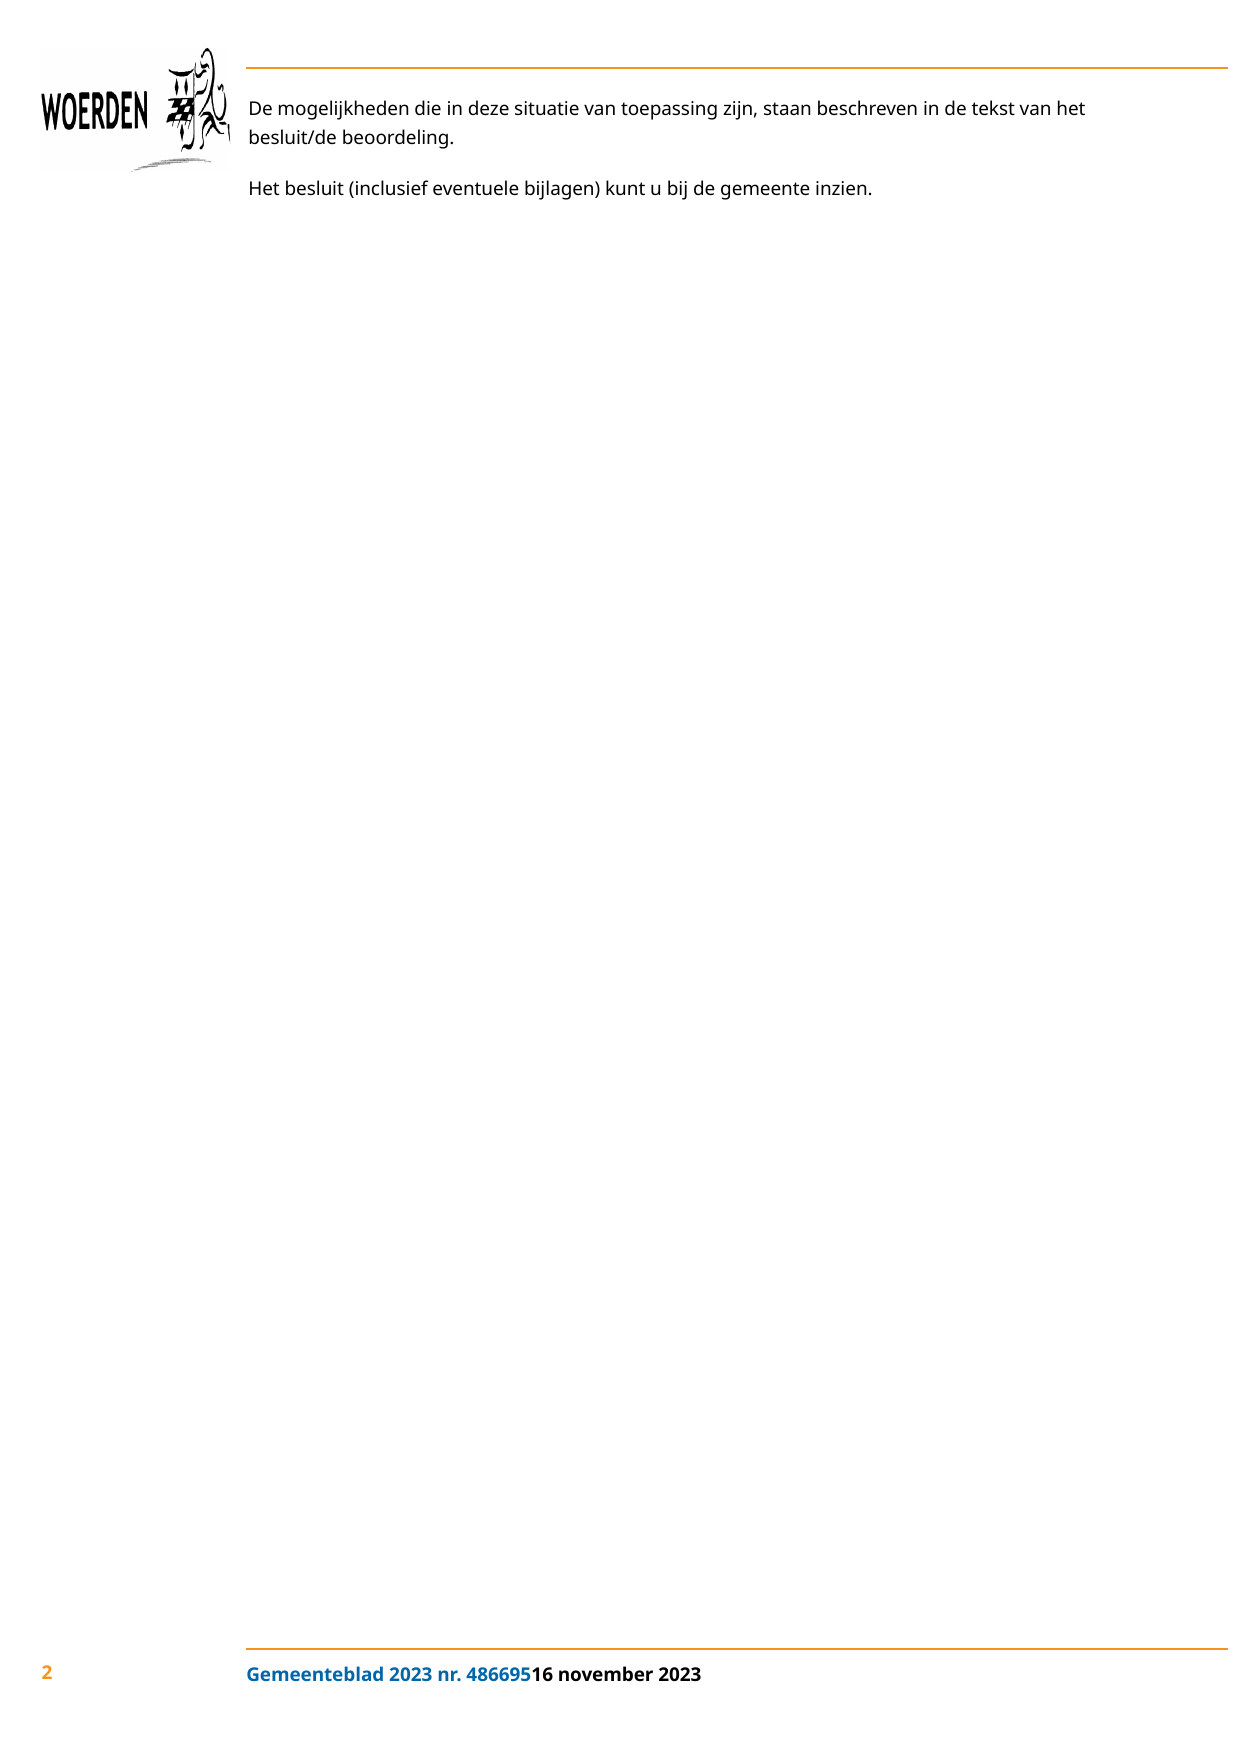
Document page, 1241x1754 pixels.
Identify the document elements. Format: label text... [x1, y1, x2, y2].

text De mogelijkheden die in deze situatie van toepassing zijn, staan beschreven in de tekst van het besluit/de beoordeling. [248, 95, 1152, 150]
text Het besluit (inclusief eventuele bijlagen) kunt u bij de gemeente inzien. [248, 175, 1152, 201]
picture [41, 47, 231, 172]
